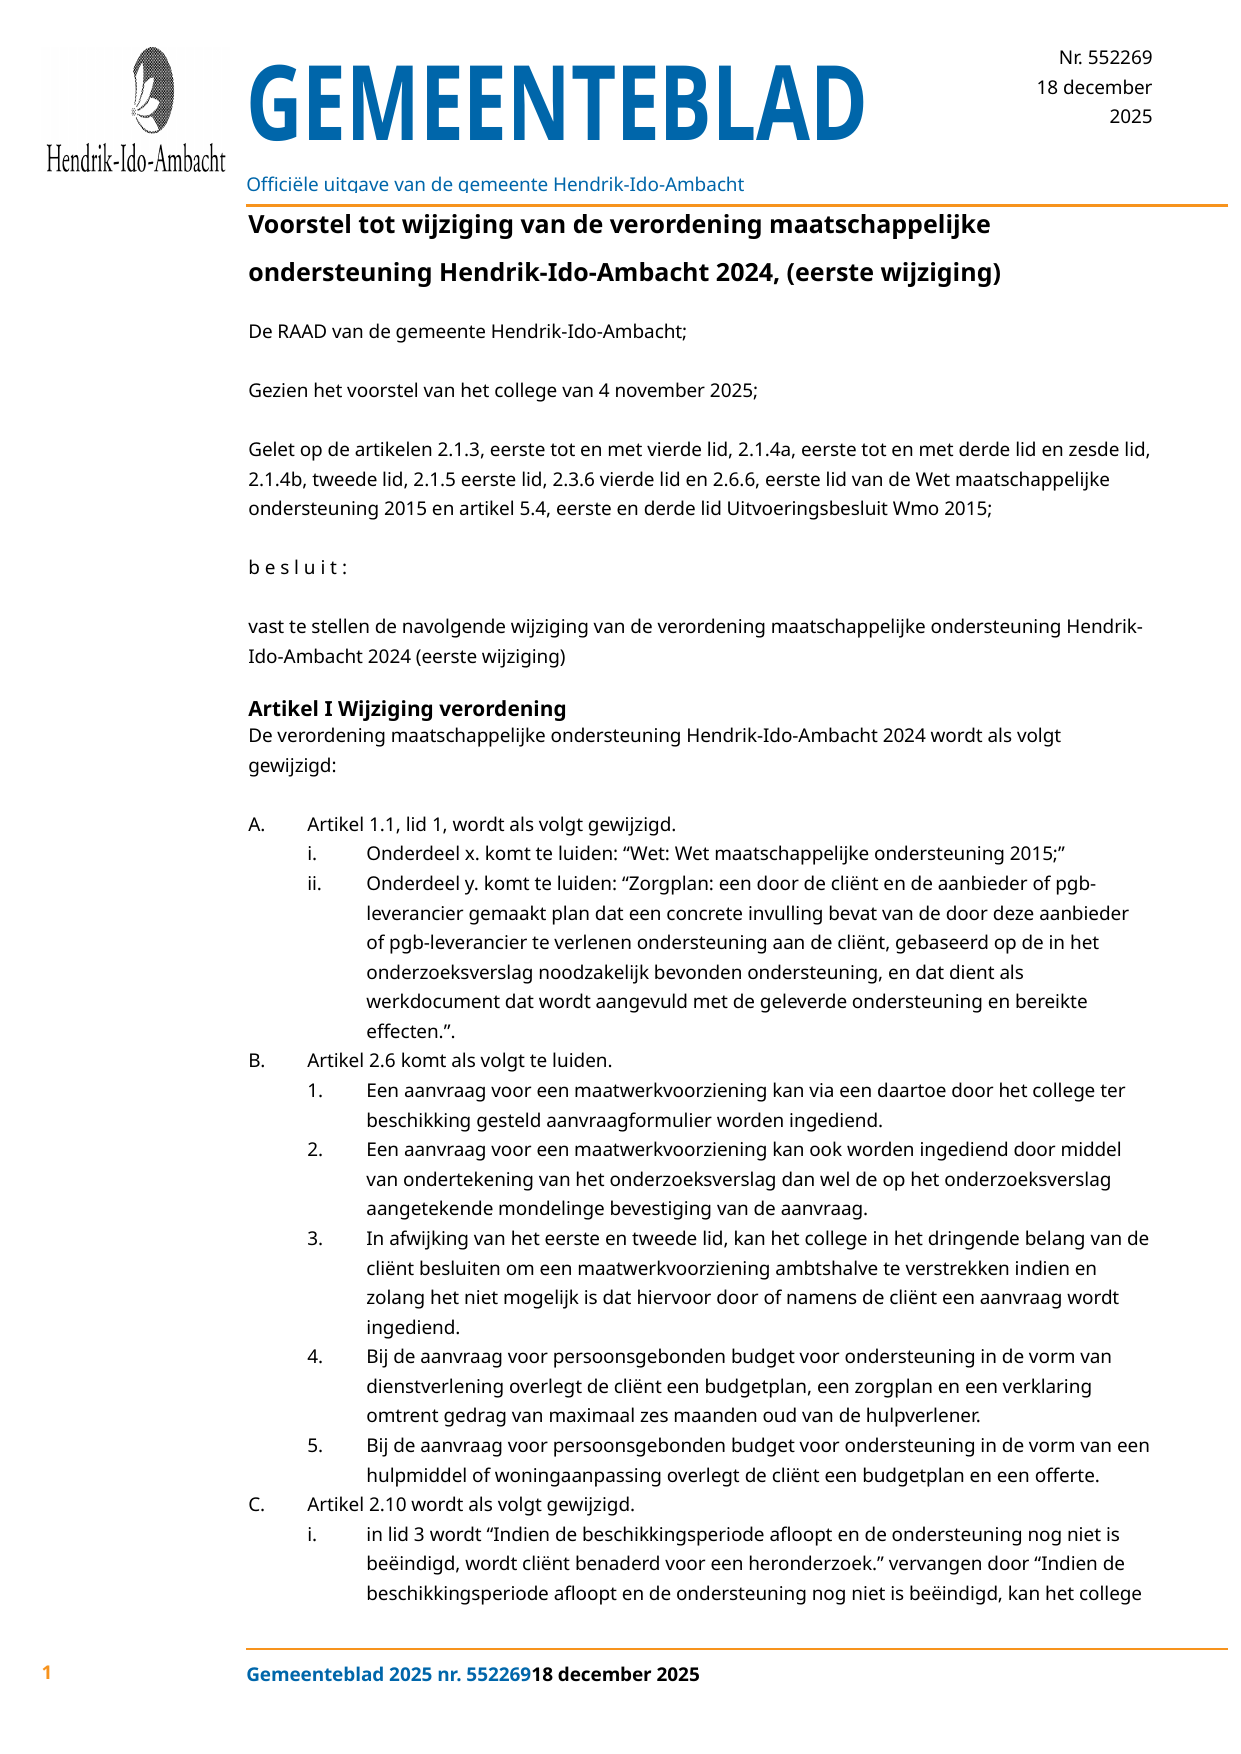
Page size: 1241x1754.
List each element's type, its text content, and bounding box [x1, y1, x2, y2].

picture [41, 47, 231, 172]
text Gezien het voorstel van het college van 4 november 2025; [248, 377, 1152, 403]
text De verordening maatschappelijke ondersteuning Hendrik-Ido-Ambacht 2024 wordt als volgt gewijzigd: [248, 722, 1152, 777]
text vast te stellen de navolgende wijziging van de verordening maatschappelijke ondersteuning Hendrik-Ido-Ambacht 2024 (eerste wijziging) [248, 614, 1152, 669]
list Onderdeel x. komt te luiden: “Wet: Wet maatschappelijke ondersteuning 2015;” [307, 841, 1152, 866]
list Onderdeel y. komt te luiden: “Zorgplan: een door de cliënt en de aanbieder of pgb-leverancier gemaakt plan dat een concrete invulling bevat van de door deze aanbieder of pgb-leverancier te verlenen ondersteuning aan de cliënt, gebaseerd op de in het onderzoeksverslag noodzakelijk bevonden ondersteuning, en dat dient als werkdocument dat wordt aangevuld met de geleverde ondersteuning en bereikte effecten.”. [307, 870, 1152, 1044]
text De RAAD van de gemeente Hendrik-Ido-Ambacht; [248, 318, 1152, 344]
text Artikel I Wijziging verordening [248, 694, 1152, 722]
list Artikel 2.6 komt als volgt te luiden. [248, 1048, 1152, 1073]
list Een aanvraag voor een maatwerkvoorziening kan ook worden ingediend door middel van ondertekening van het onderzoeksverslag dan wel de op het onderzoeksverslag aangetekende mondelinge bevestiging van de aanvraag. [307, 1136, 1152, 1221]
list Artikel 2.10 wordt als volgt gewijzigd. [248, 1491, 1152, 1517]
text Voorstel tot wijziging van de verordening maatschappelijke ondersteuning Hendrik-Ido-Ambacht 2024, (eerste wijziging) [248, 207, 1152, 288]
text Gelet op de artikelen 2.1.3, eerste tot en met vierde lid, 2.1.4a, eerste tot en met derde lid en zesde lid, 2.1.4b, tweede lid, 2.1.5 eerste lid, 2.3.6 vierde lid en 2.6.6, eerste lid van de Wet maatschappelijke ondersteuning 2015 en artikel 5.4, eerste en derde lid Uitvoeringsbesluit Wmo 2015; [248, 436, 1152, 521]
list Bij de aanvraag voor persoonsgebonden budget voor ondersteuning in de vorm van een hulpmiddel of woningaanpassing overlegt de cliënt een budgetplan en een offerte. [307, 1432, 1152, 1487]
list In afwijking van het eerste en tweede lid, kan het college in het dringende belang van de cliënt besluiten om een maatwerkvoorziening ambtshalve te verstrekken indien en zolang het niet mogelijk is dat hiervoor door of namens de cliënt een aanvraag wordt ingediend. [307, 1225, 1152, 1339]
text b e s l u i t : [248, 554, 1152, 580]
list Artikel 1.1, lid 1, wordt als volgt gewijzigd. [248, 811, 1152, 837]
list Een aanvraag voor een maatwerkvoorziening kan via een daartoe door het college ter beschikking gesteld aanvraagformulier worden ingediend. [307, 1077, 1152, 1132]
list Bij de aanvraag voor persoonsgebonden budget voor ondersteuning in de vorm van dienstverlening overlegt de cliënt een budgetplan, een zorgplan en een verklaring omtrent gedrag van maximaal zes maanden oud van de hulpverlener. [307, 1343, 1152, 1428]
list in lid 3 wordt “Indien de beschikkingsperiode afloopt en de ondersteuning nog niet is beëindigd, wordt cliënt benaderd voor een heronderzoek.” vervangen door “Indien de beschikkingsperiode afloopt en de ondersteuning nog niet is beëindigd, kan het college [307, 1521, 1152, 1606]
